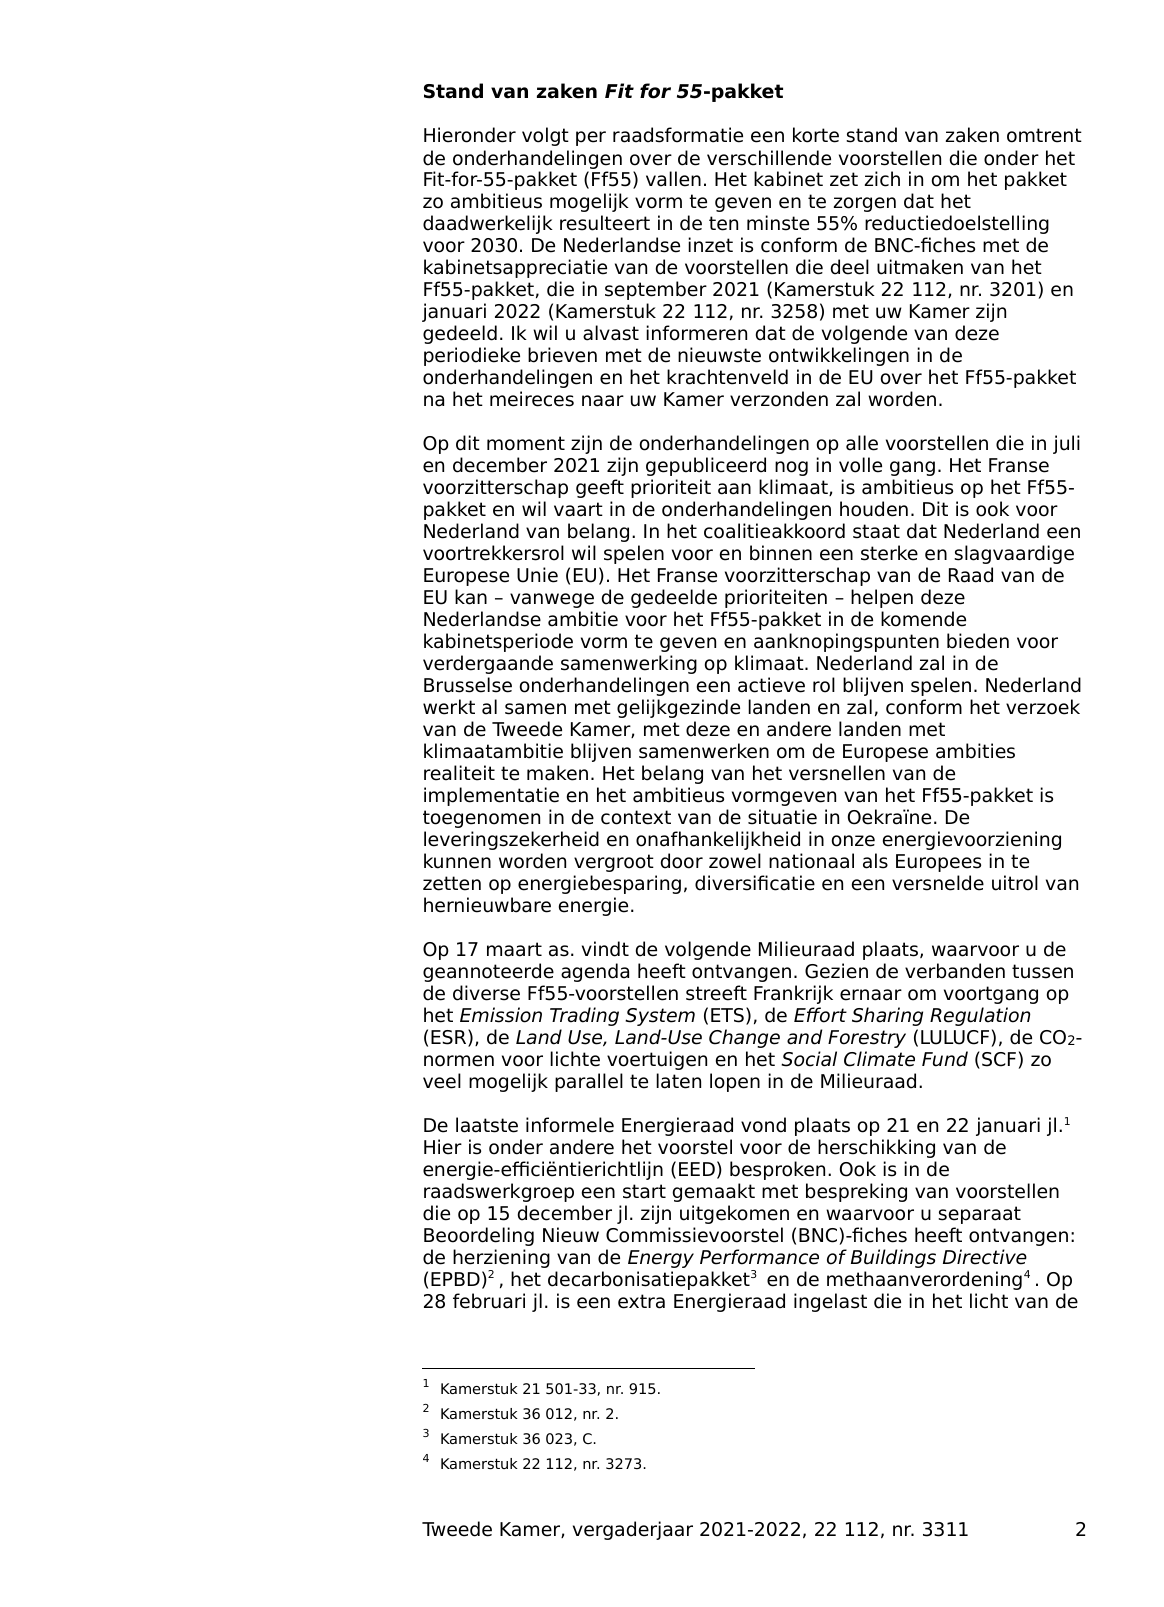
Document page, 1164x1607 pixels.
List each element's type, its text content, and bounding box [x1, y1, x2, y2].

text Kamerstuk 36 012, nr. 2. [422, 1402, 1087, 1424]
text Kamerstuk 36 023, C. [422, 1427, 1087, 1449]
text Op 17 maart as. vindt de volgende Milieuraad plaats, waarvoor u de geannoteerde agenda heeft ontvangen. Gezien de verbanden tussen de diverse Ff55-voorstellen streeft Frankrijk ernaar om voortgang op het Emission Trading System (ETS), de Effort Sharing Regulation (ESR), de Land Use, Land-Use Change and Forestry (LULUCF), de CO2-normen voor lichte voertuigen en het Social Climate Fund (SCF) zo veel mogelijk parallel te laten lopen in de Milieuraad. [422, 939, 1087, 1093]
text Hieronder volgt per raadsformatie een korte stand van zaken omtrent de onderhandelingen over de verschillende voorstellen die onder het Fit-for-55-pakket (Ff55) vallen. Het kabinet zet zich in om het pakket zo ambitieus mogelijk vorm te geven en te zorgen dat het daadwerkelijk resulteert in de ten minste 55% reductiedoelstelling voor 2030. De Nederlandse inzet is conform de BNC-fiches met de kabinetsappreciatie van de voorstellen die deel uitmaken van het Ff55-pakket, die in september 2021 (Kamerstuk 22 112, nr. 3201) en januari 2022 (Kamerstuk 22 112, nr. 3258) met uw Kamer zijn gedeeld. Ik wil u alvast informeren dat de volgende van deze periodieke brieven met de nieuwste ontwikkelingen in de onderhandelingen en het krachtenveld in de EU over het Ff55-pakket na het meireces naar uw Kamer verzonden zal worden. [422, 125, 1087, 411]
text Op dit moment zijn de onderhandelingen op alle voorstellen die in juli en december 2021 zijn gepubliceerd nog in volle gang. Het Franse voorzitterschap geeft prioriteit aan klimaat, is ambitieus op het Ff55-pakket en wil vaart in de onderhandelingen houden. Dit is ook voor Nederland van belang. In het coalitieakkoord staat dat Nederland een voortrekkersrol wil spelen voor en binnen een sterke en slagvaardige Europese Unie (EU). Het Franse voorzitterschap van de Raad van de EU kan – vanwege de gedeelde prioriteiten – helpen deze Nederlandse ambitie voor het Ff55-pakket in de komende kabinetsperiode vorm te geven en aanknopingspunten bieden voor verdergaande samenwerking op klimaat. Nederland zal in de Brusselse onderhandelingen een actieve rol blijven spelen. Nederland werkt al samen met gelijkgezinde landen en zal, conform het verzoek van de Tweede Kamer, met deze en andere landen met klimaatambitie blijven samenwerken om de Europese ambities realiteit te maken. Het belang van het versnellen van de implementatie en het ambitieus vormgeven van het Ff55-pakket is toegenomen in de context van de situatie in Oekraïne. De leveringszekerheid en onafhankelijkheid in onze energievoorziening kunnen worden vergroot door zowel nationaal als Europees in te zetten op energiebesparing, diversificatie en een versnelde uitrol van hernieuwbare energie. [422, 433, 1087, 917]
text De laatste informele Energieraad vond plaats op 21 en 22 januari jl. Hier is onder andere het voorstel voor de herschikking van de energie-efficiëntierichtlijn (EED) besproken. Ook is in de raadswerkgroep een start gemaakt met bespreking van voorstellen die op 15 december jl. zijn uitgekomen en waarvoor u separaat Beoordeling Nieuw Commissievoorstel (BNC)-fiches heeft ontvangen: de herziening van de Energy Performance of Buildings Directive (EPBD), het decarbonisatiepakket en de methaanverordening. Op 28 februari jl. is een extra Energieraad ingelast die in het licht van de [422, 1115, 1087, 1313]
text Kamerstuk 22 112, nr. 3273. [422, 1452, 1087, 1474]
text Kamerstuk 21 501-33, nr. 915. [422, 1377, 1087, 1399]
subtitle Stand van zaken Fit for 55-pakket [422, 81, 1087, 103]
